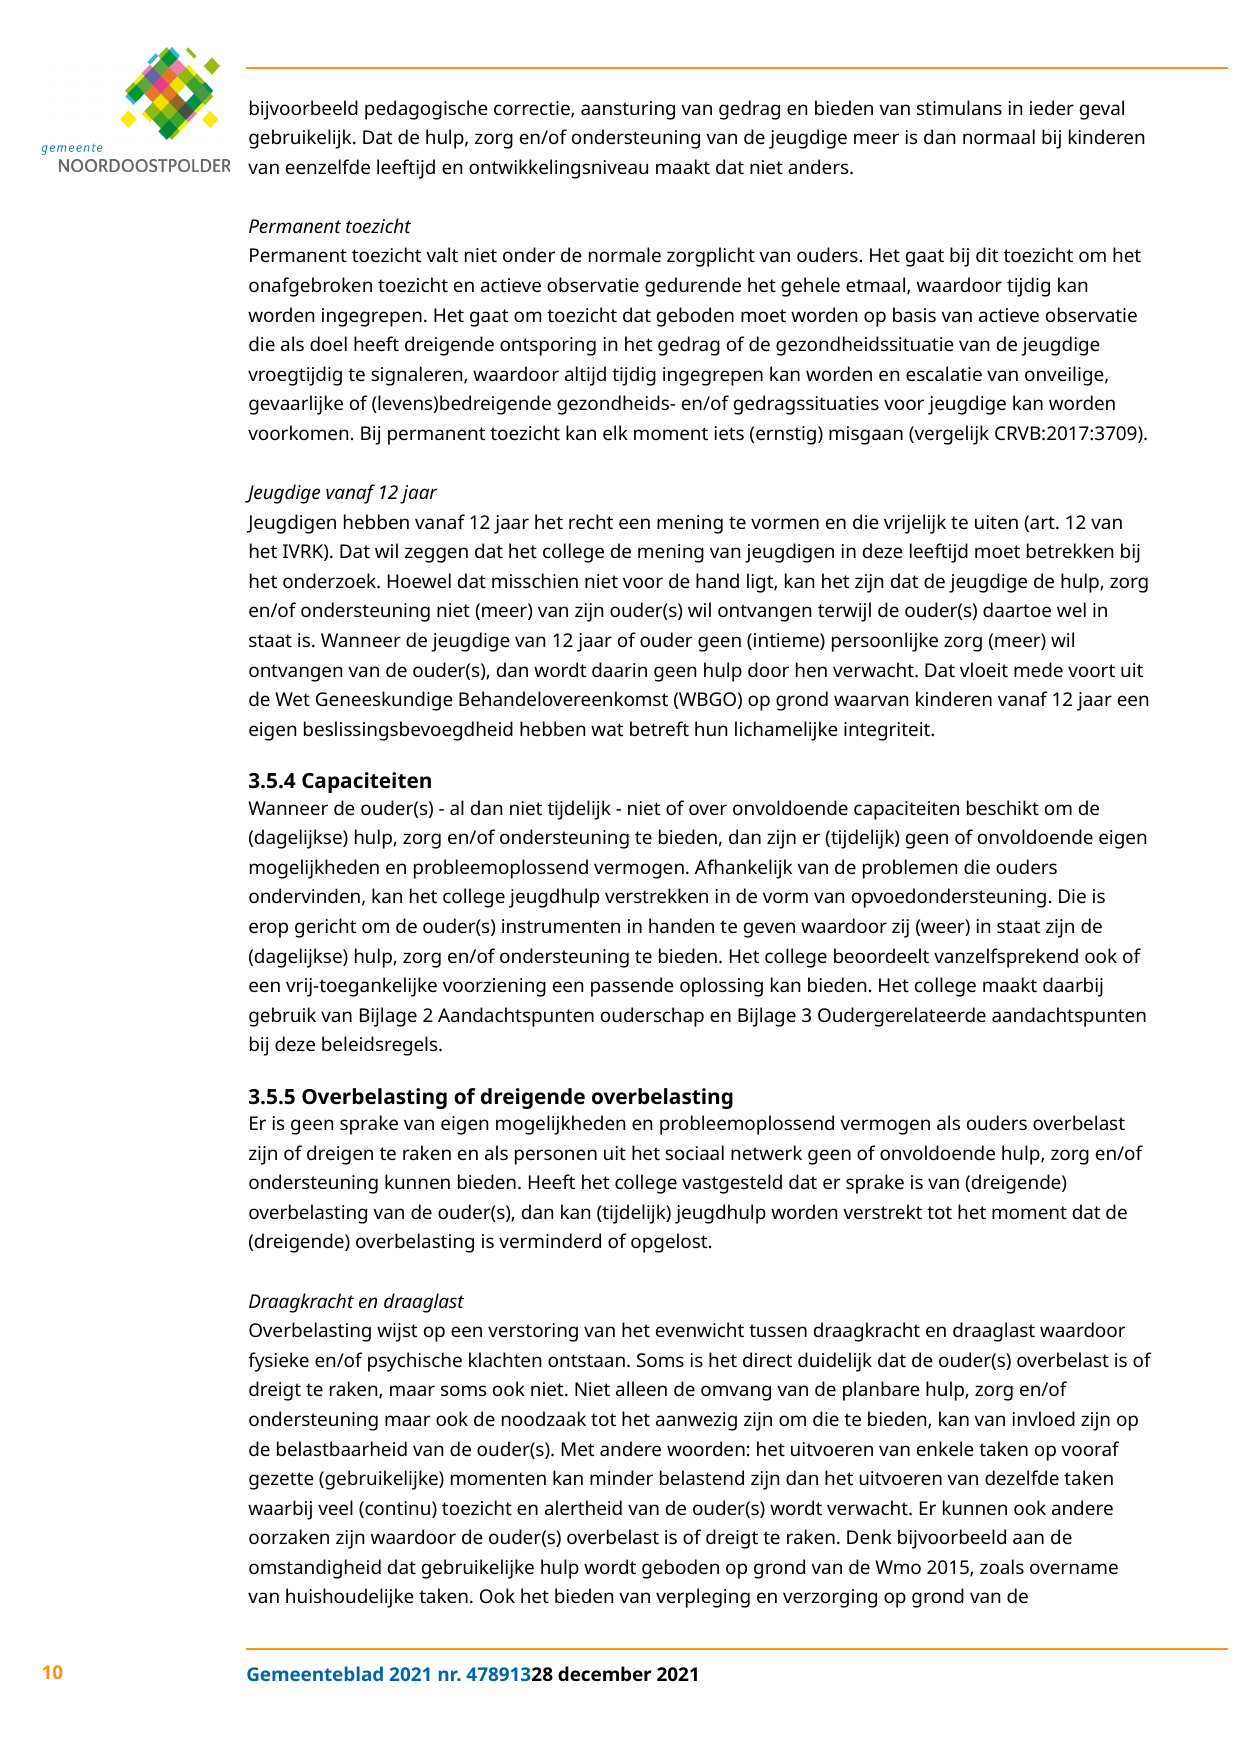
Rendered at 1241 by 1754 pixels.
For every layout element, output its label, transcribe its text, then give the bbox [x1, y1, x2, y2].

text 3.5.4 Capaciteiten [248, 766, 1152, 795]
picture [41, 47, 231, 172]
text Permanent toezicht valt niet onder de normale zorgplicht van ouders. Het gaat bij dit toezicht om het onafgebroken toezicht en actieve observatie gedurende het gehele etmaal, waardoor tijdig kan worden ingegrepen. Het gaat om toezicht dat geboden moet worden op basis van actieve observatie die als doel heeft dreigende ontsporing in het gedrag of de gezondheidssituatie van de jeugdige vroegtijdig te signaleren, waardoor altijd tijdig ingegrepen kan worden en escalatie van onveilige, gevaarlijke of (levens)bedreigende gezondheids- en/of gedragssituaties voor jeugdige kan worden voorkomen. Bij permanent toezicht kan elk moment iets (ernstig) misgaan (vergelijk CRVB:2017:3709). [248, 243, 1152, 446]
text Jeugdigen hebben vanaf 12 jaar het recht een mening te vormen en die vrijelijk te uiten (art. 12 van het IVRK). Dat wil zeggen dat het college de mening van jeugdigen in deze leeftijd moet betrekken bij het onderzoek. Hoewel dat misschien niet voor de hand ligt, kan het zijn dat de jeugdige de hulp, zorg en/of ondersteuning niet (meer) van zijn ouder(s) wil ontvangen terwijl de ouder(s) daartoe wel in staat is. Wanneer de jeugdige van 12 jaar of ouder geen (intieme) persoonlijke zorg (meer) wil ontvangen van de ouder(s), dan wordt daarin geen hulp door hen verwacht. Dat vloeit mede voort uit de Wet Geneeskundige Behandelovereenkomst (WBGO) op grond waarvan kinderen vanaf 12 jaar een eigen beslissingsbevoegdheid hebben wat betreft hun lichamelijke integriteit. [248, 509, 1152, 742]
text Permanent toezicht [248, 213, 1152, 239]
text 3.5.5 Overbelasting of dreigende overbelasting [248, 1082, 1152, 1110]
text Wanneer de ouder(s) - al dan niet tijdelijk - niet of over onvoldoende capaciteiten beschikt om de (dagelijkse) hulp, zorg en/of ondersteuning te bieden, dan zijn er (tijdelijk) geen of onvoldoende eigen mogelijkheden en probleemoplossend vermogen. Afhankelijk van de problemen die ouders ondervinden, kan het college jeugdhulp verstrekken in de vorm van opvoedondersteuning. Die is erop gericht om de ouder(s) instrumenten in handen te geven waardoor zij (weer) in staat zijn de (dagelijkse) hulp, zorg en/of ondersteuning te bieden. Het college beoordeelt vanzelfsprekend ook of een vrij-toegankelijke voorziening een passende oplossing kan bieden. Het college maakt daarbij gebruik van Bijlage 2 Aandachtspunten ouderschap en Bijlage 3 Oudergerelateerde aandachtspunten bij deze beleidsregels. [248, 795, 1152, 1057]
text Er is geen sprake van eigen mogelijkheden en probleemoplossend vermogen als ouders overbelast zijn of dreigen te raken en als personen uit het sociaal netwerk geen of onvoldoende hulp, zorg en/of ondersteuning kunnen bieden. Heeft het college vastgesteld dat er sprake is van (dreigende) overbelasting van de ouder(s), dan kan (tijdelijk) jeugdhulp worden verstrekt tot het moment dat de (dreigende) overbelasting is verminderd of opgelost. [248, 1110, 1152, 1254]
text Overbelasting wijst op een verstoring van het evenwicht tussen draagkracht en draaglast waardoor fysieke en/of psychische klachten ontstaan. Soms is het direct duidelijk dat de ouder(s) overbelast is of dreigt te raken, maar soms ook niet. Niet alleen de omvang van de planbare hulp, zorg en/of ondersteuning maar ook de noodzaak tot het aanwezig zijn om die te bieden, kan van invloed zijn op de belastbaarheid van de ouder(s). Met andere woorden: het uitvoeren van enkele taken op vooraf gezette (gebruikelijke) momenten kan minder belastend zijn dan het uitvoeren van dezelfde taken waarbij veel (continu) toezicht en alertheid van de ouder(s) wordt verwacht. Er kunnen ook andere oorzaken zijn waardoor de ouder(s) overbelast is of dreigt te raken. Denk bijvoorbeeld aan de omstandigheid dat gebruikelijke hulp wordt geboden op grond van de Wmo 2015, zoals overname van huishoudelijke taken. Ook het bieden van verpleging en verzorging op grond van de [248, 1317, 1152, 1609]
text bijvoorbeeld pedagogische correctie, aansturing van gedrag en bieden van stimulans in ieder geval gebruikelijk. Dat de hulp, zorg en/of ondersteuning van de jeugdige meer is dan normaal bij kinderen van eenzelfde leeftijd en ontwikkelingsniveau maakt dat niet anders. [248, 95, 1152, 180]
text Jeugdige vanaf 12 jaar [248, 479, 1152, 505]
text Draagkracht en draaglast [248, 1288, 1152, 1314]
